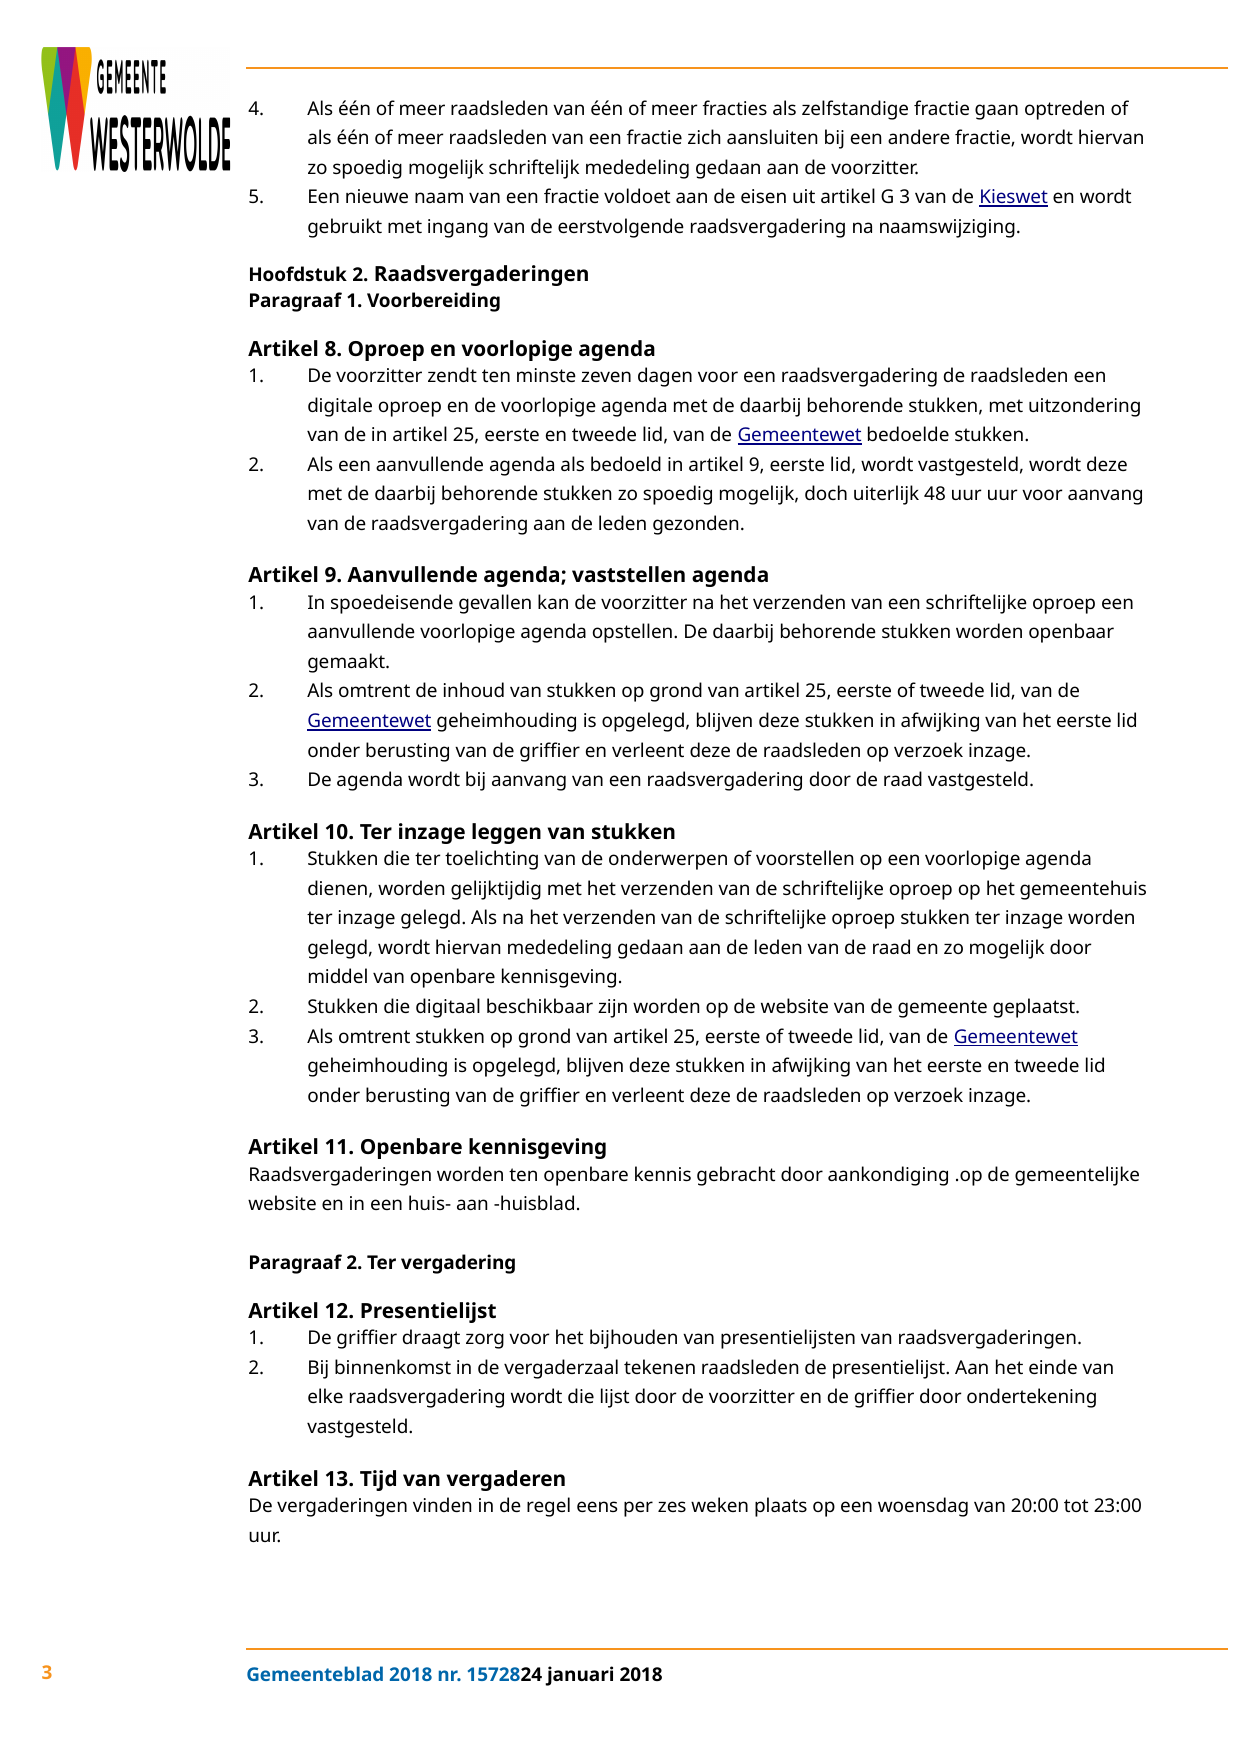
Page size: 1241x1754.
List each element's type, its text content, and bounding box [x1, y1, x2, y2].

text Paragraaf 1. Voorbereiding [248, 287, 1152, 313]
text Hoofdstuk 2. Raadsvergaderingen [248, 259, 1152, 287]
list Als omtrent de inhoud van stukken op grond van artikel 25, eerste of tweede lid, van de Gemeentewet geheimhouding is opgelegd, blijven deze stukken in afwijking van het eerste lid onder berusting van de griffier en verleent deze de raadsleden op verzoek inzage. [248, 678, 1152, 763]
list Stukken die digitaal beschikbaar zijn worden op de website van de gemeente geplaatst. [248, 993, 1152, 1019]
list Bij binnenkomst in de vergaderzaal tekenen raadsleden de presentielijst. Aan het einde van elke raadsvergadering wordt die lijst door de voorzitter en de griffier door ondertekening vastgesteld. [248, 1354, 1152, 1439]
text Artikel 10. Ter inzage leggen van stukken [248, 817, 1152, 845]
text Artikel 12. Presentielijst [248, 1296, 1152, 1324]
text Artikel 11. Openbare kennisgeving [248, 1132, 1152, 1161]
text De vergaderingen vinden in de regel eens per zes weken plaats op een woensdag van 20:00 tot 23:00 uur. [248, 1492, 1152, 1547]
list Als omtrent stukken op grond van artikel 25, eerste of tweede lid, van de Gemeentewet geheimhouding is opgelegd, blijven deze stukken in afwijking van het eerste en tweede lid onder berusting van de griffier en verleent deze de raadsleden op verzoek inzage. [248, 1023, 1152, 1108]
text Artikel 8. Oproep en voorlopige agenda [248, 334, 1152, 362]
list De agenda wordt bij aanvang van een raadsvergadering door de raad vastgesteld. [248, 766, 1152, 792]
list De voorzitter zendt ten minste zeven dagen voor een raadsvergadering de raadsleden een digitale oproep en de voorlopige agenda met de daarbij behorende stukken, met uitzondering van de in artikel 25, eerste en tweede lid, van de Gemeentewet bedoelde stukken. [248, 362, 1152, 447]
text Artikel 13. Tijd van vergaderen [248, 1464, 1152, 1492]
list De griffier draagt zorg voor het bijhouden van presentielijsten van raadsvergaderingen. [248, 1324, 1152, 1350]
list Een nieuwe naam van een fractie voldoet aan de eisen uit artikel G 3 van de Kieswet en wordt gebruikt met ingang van de eerstvolgende raadsvergadering na naamswijziging. [248, 183, 1152, 239]
list Stukken die ter toelichting van de onderwerpen of voorstellen op een voorlopige agenda dienen, worden gelijktijdig met het verzenden van de schriftelijke oproep op het gemeentehuis ter inzage gelegd. Als na het verzenden van de schriftelijke oproep stukken ter inzage worden gelegd, wordt hiervan mededeling gedaan aan de leden van de raad en zo mogelijk door middel van openbare kennisgeving. [248, 845, 1152, 989]
list Als een aanvullende agenda als bedoeld in artikel 9, eerste lid, wordt vastgesteld, wordt deze met de daarbij behorende stukken zo spoedig mogelijk, doch uiterlijk 48 uur uur voor aanvang van de raadsvergadering aan de leden gezonden. [248, 451, 1152, 536]
list Als één of meer raadsleden van één of meer fracties als zelfstandige fractie gaan optreden of als één of meer raadsleden van een fractie zich aansluiten bij een andere fractie, wordt hiervan zo spoedig mogelijk schriftelijk mededeling gedaan aan de voorzitter. [248, 95, 1152, 180]
list In spoedeisende gevallen kan de voorzitter na het verzenden van een schriftelijke oproep een aanvullende voorlopige agenda opstellen. De daarbij behorende stukken worden openbaar gemaakt. [248, 589, 1152, 674]
picture [41, 47, 231, 172]
text Artikel 9. Aanvullende agenda; vaststellen agenda [248, 561, 1152, 589]
text Paragraaf 2. Ter vergadering [248, 1249, 1152, 1275]
text Raadsvergaderingen worden ten openbare kennis gebracht door aankondiging .op de gemeentelijke website en in een huis- aan -huisblad. [248, 1161, 1152, 1216]
